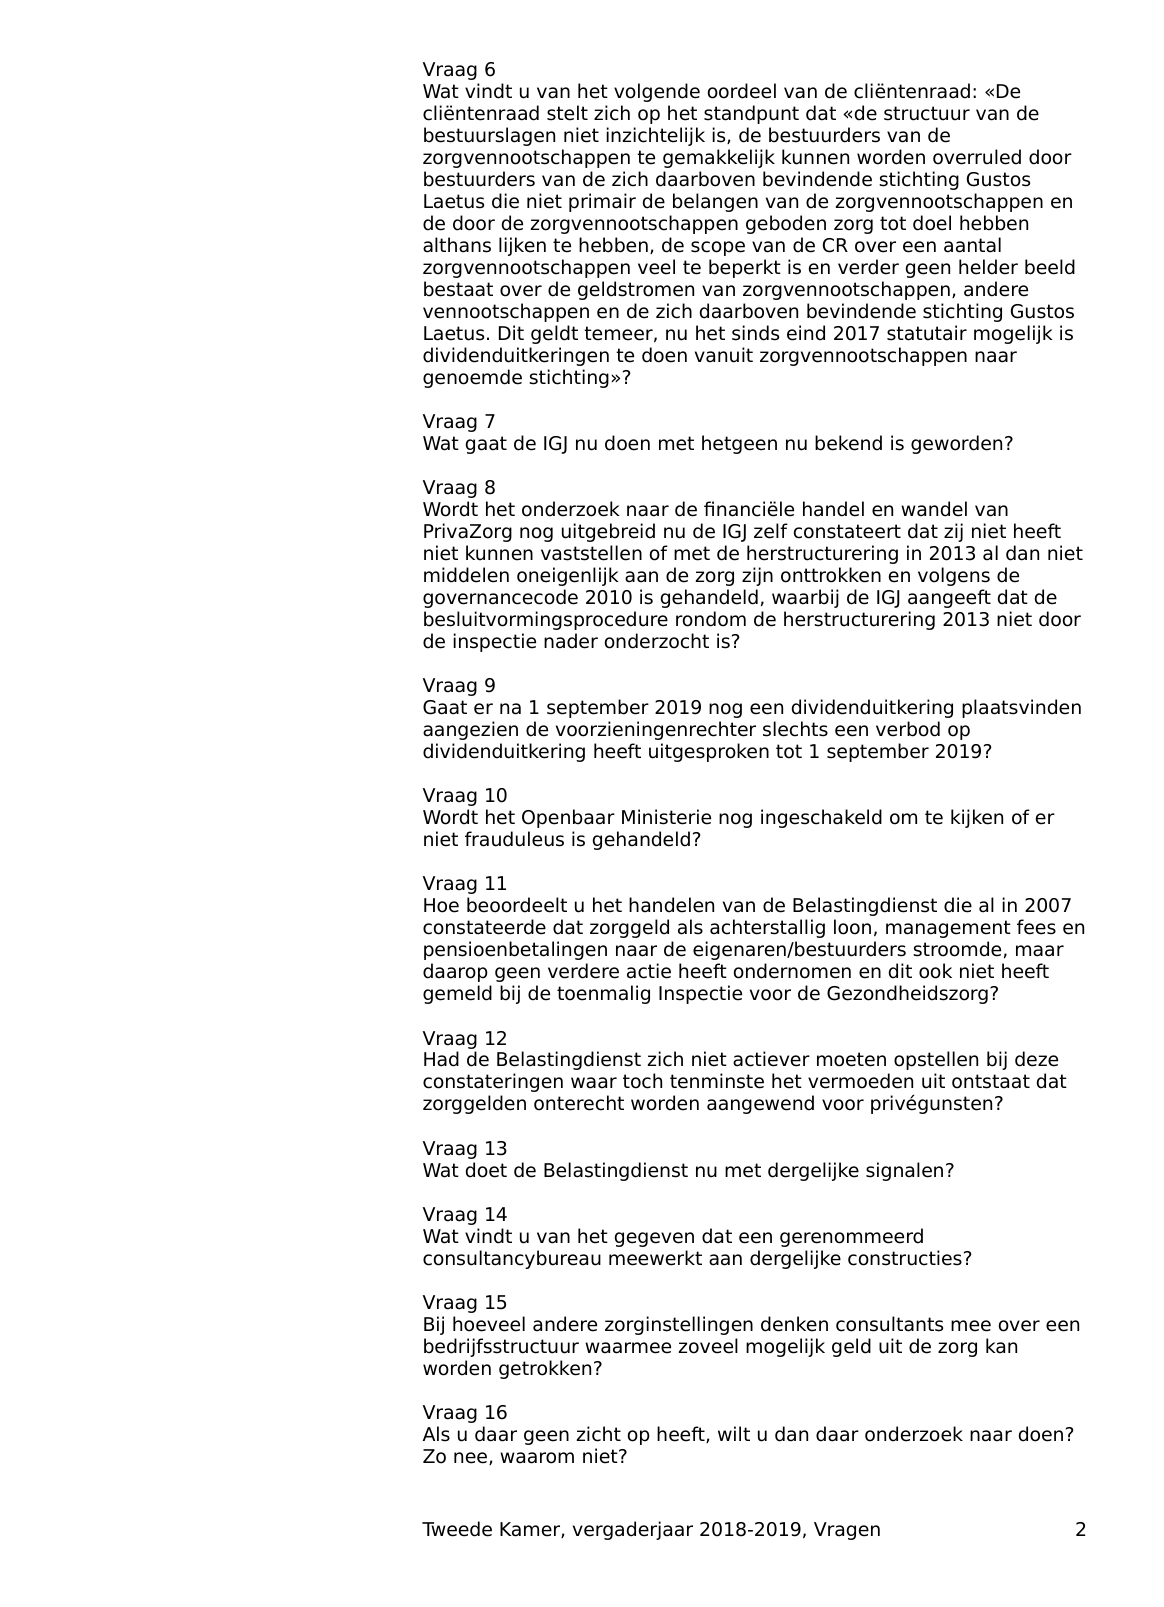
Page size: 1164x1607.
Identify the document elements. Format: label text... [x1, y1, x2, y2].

text Vraag 16 [422, 1402, 1087, 1424]
text Wat vindt u van het gegeven dat een gerenommeerd consultancybureau meewerkt aan dergelijke constructies? [422, 1226, 1087, 1269]
text Wat gaat de IGJ nu doen met hetgeen nu bekend is geworden? [422, 433, 1087, 455]
text Had de Belastingdienst zich niet actiever moeten opstellen bij deze constateringen waar toch tenminste het vermoeden uit ontstaat dat zorggelden onterecht worden aangewend voor privégunsten? [422, 1049, 1087, 1115]
text Wat vindt u van het volgende oordeel van de cliëntenraad: «De cliëntenraad stelt zich op het standpunt dat «de structuur van de bestuurslagen niet inzichtelijk is, de bestuurders van de zorgvennootschappen te gemakkelijk kunnen worden overruled door bestuurders van de zich daarboven bevindende stichting Gustos Laetus die niet primair de belangen van de zorgvennootschappen en de door de zorgvennootschappen geboden zorg tot doel hebben althans lijken te hebben, de scope van de CR over een aantal zorgvennootschappen veel te beperkt is en verder geen helder beeld bestaat over de geldstromen van zorgvennootschappen, andere vennootschappen en de zich daarboven bevindende stichting Gustos Laetus. Dit geldt temeer, nu het sinds eind 2017 statutair mogelijk is dividenduitkeringen te doen vanuit zorgvennootschappen naar genoemde stichting»? [422, 81, 1087, 389]
text Vraag 9 [422, 675, 1087, 697]
text Gaat er na 1 september 2019 nog een dividenduitkering plaatsvinden aangezien de voorzieningenrechter slechts een verbod op dividenduitkering heeft uitgesproken tot 1 september 2019? [422, 697, 1087, 763]
text Vraag 13 [422, 1137, 1087, 1159]
text Bij hoeveel andere zorginstellingen denken consultants mee over een bedrijfsstructuur waarmee zoveel mogelijk geld uit de zorg kan worden getrokken? [422, 1314, 1087, 1380]
text Vraag 14 [422, 1204, 1087, 1226]
text Wat doet de Belastingdienst nu met dergelijke signalen? [422, 1159, 1087, 1181]
text Vraag 10 [422, 785, 1087, 807]
text Wordt het Openbaar Ministerie nog ingeschakeld om te kijken of er niet frauduleus is gehandeld? [422, 807, 1087, 851]
text Vraag 8 [422, 477, 1087, 499]
text Wordt het onderzoek naar de financiële handel en wandel van PrivaZorg nog uitgebreid nu de IGJ zelf constateert dat zij niet heeft niet kunnen vaststellen of met de herstructurering in 2013 al dan niet middelen oneigenlijk aan de zorg zijn onttrokken en volgens de governancecode 2010 is gehandeld, waarbij de IGJ aangeeft dat de besluitvormingsprocedure rondom de herstructurering 2013 niet door de inspectie nader onderzocht is? [422, 499, 1087, 653]
text Als u daar geen zicht op heeft, wilt u dan daar onderzoek naar doen? Zo nee, waarom niet? [422, 1424, 1087, 1468]
text Vraag 7 [422, 411, 1087, 433]
text Hoe beoordeelt u het handelen van de Belastingdienst die al in 2007 constateerde dat zorggeld als achterstallig loon, management fees en pensioenbetalingen naar de eigenaren/bestuurders stroomde, maar daarop geen verdere actie heeft ondernomen en dit ook niet heeft gemeld bij de toenmalig Inspectie voor de Gezondheidszorg? [422, 895, 1087, 1005]
text Vraag 6 [422, 59, 1087, 81]
text Vraag 12 [422, 1027, 1087, 1049]
text Vraag 11 [422, 873, 1087, 895]
text Vraag 15 [422, 1292, 1087, 1314]
